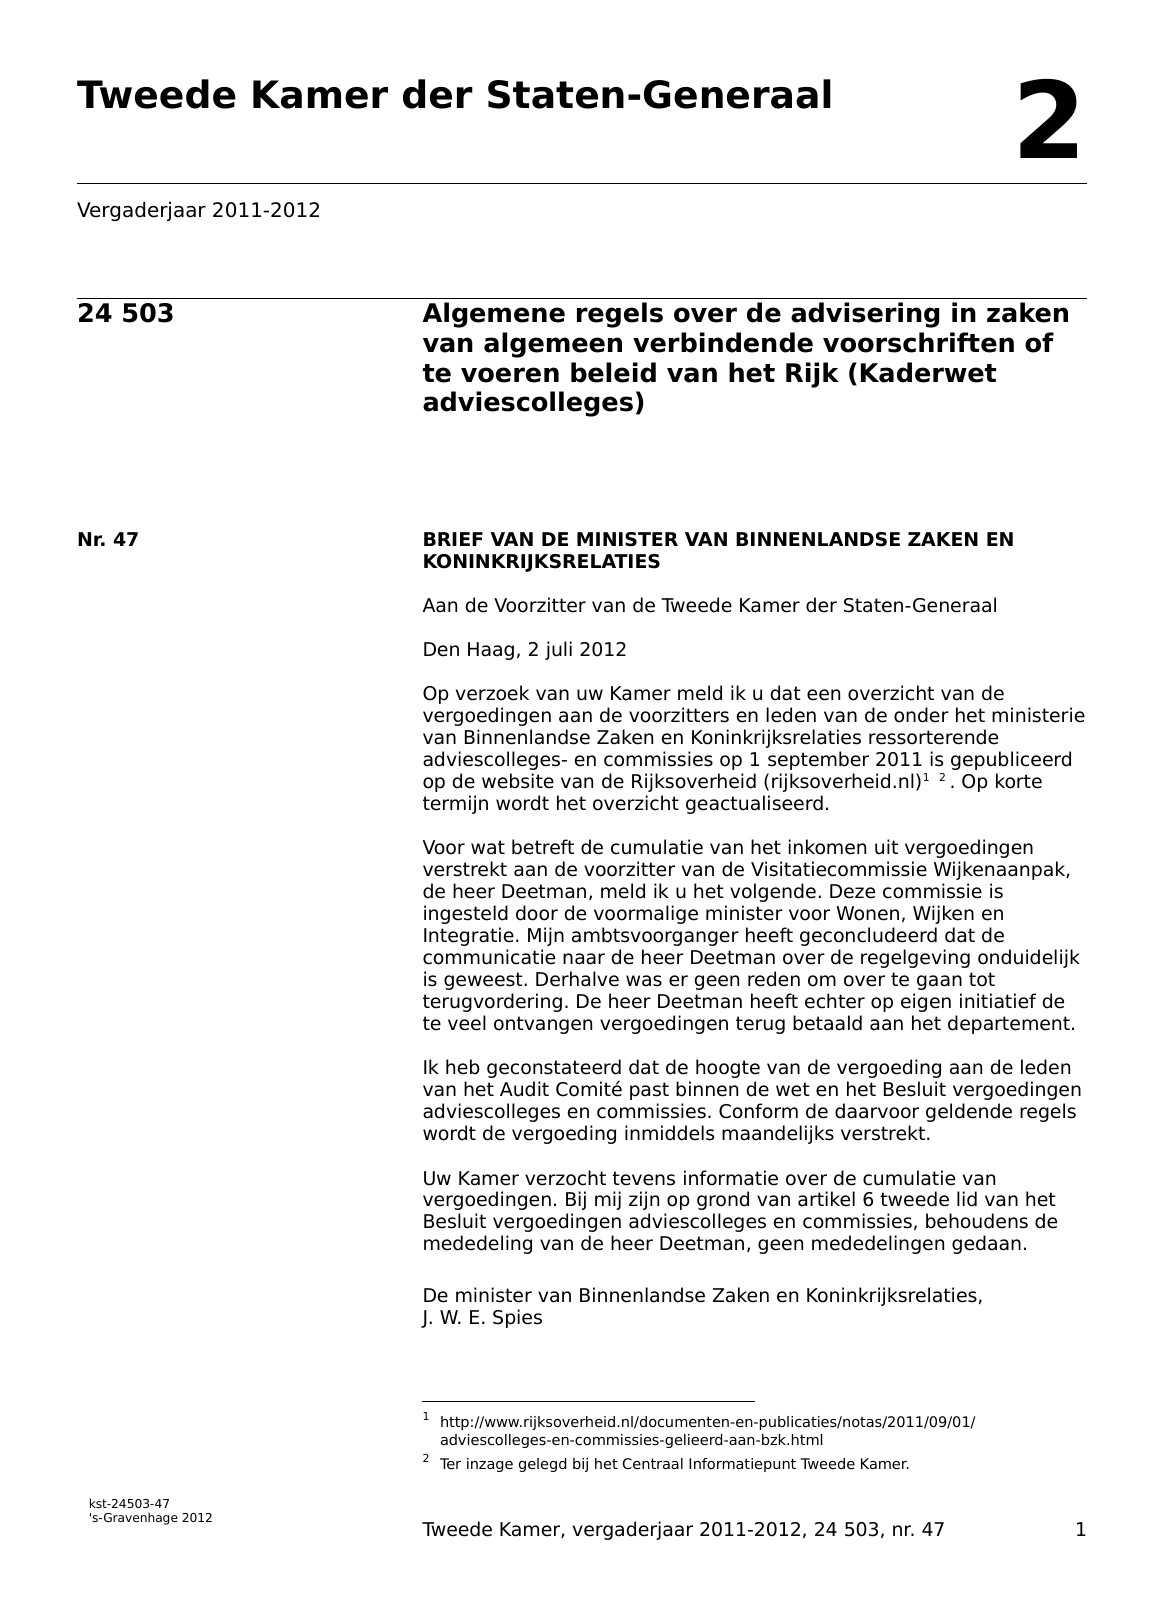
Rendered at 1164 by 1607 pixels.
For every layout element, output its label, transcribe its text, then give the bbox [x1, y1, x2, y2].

text Op verzoek van uw Kamer meld ik u dat een overzicht van de vergoedingen aan de voorzitters en leden van de onder het ministerie van Binnenlandse Zaken en Koninkrijksrelaties ressorterende adviescolleges- en commissies op 1 september 2011 is gepubliceerd op de website van de Rijksoverheid (rijksoverheid.nl) . Op korte termijn wordt het overzicht geactualiseerd. [422, 683, 1087, 815]
text Ter inzage gelegd bij het Centraal Informatiepunt Tweede Kamer. [422, 1452, 1087, 1474]
subtitle Nr. 47 BRIEF VAN DE MINISTER VAN BINNENLANDSE ZAKEN EN KONINKRIJKSRELATIES [77, 529, 1087, 573]
subtitle 24 503 Algemene regels over de advisering in zaken van algemeen verbindende voorschriften of te voeren beleid van het Rijk (Kaderwet adviescolleges) [77, 299, 1087, 418]
table_cell Vergaderjaar 2011-2012 [77, 184, 1087, 298]
text kst-24503-47 [88, 1497, 323, 1511]
text Den Haag, 2 juli 2012 [422, 639, 1087, 661]
text Aan de Voorzitter van de Tweede Kamer der Staten-Generaal [422, 595, 1087, 617]
text http://www.rijksoverheid.nl/documenten-en-publicaties/notas/2011/09/01/adviescolleges-en-commissies-gelieerd-aan-bzk.html [422, 1410, 1087, 1449]
table_header Tweede Kamer der Staten-Generaal [77, 59, 886, 183]
text Uw Kamer verzocht tevens informatie over de cumulatie van vergoedingen. Bij mij zijn op grond van artikel 6 tweede lid van het Besluit vergoedingen adviescolleges en commissies, behoudens de mededeling van de heer Deetman, geen mededelingen gedaan. [422, 1167, 1087, 1255]
text Ik heb geconstateerd dat de hoogte van de vergoeding aan de leden van het Audit Comité past binnen de wet en het Besluit vergoedingen adviescolleges en commissies. Conform de daarvoor geldende regels wordt de vergoeding inmiddels maandelijks verstrekt. [422, 1057, 1087, 1145]
table_header 2 [886, 59, 1087, 183]
text 's-Gravenhage 2012 [88, 1511, 323, 1525]
text Voor wat betreft de cumulatie van het inkomen uit vergoedingen verstrekt aan de voorzitter van de Visitatiecommissie Wijkenaanpak, de heer Deetman, meld ik u het volgende. Deze commissie is ingesteld door de voormalige minister voor Wonen, Wijken en Integratie. Mijn ambtsvoorganger heeft geconcludeerd dat de communicatie naar de heer Deetman over de regelgeving onduidelijk is geweest. Derhalve was er geen reden om over te gaan tot terugvordering. De heer Deetman heeft echter op eigen initiatief de te veel ontvangen vergoedingen terug betaald aan het departement. [422, 837, 1087, 1035]
text De minister van Binnenlandse Zaken en Koninkrijksrelaties, J. W. E. Spies [422, 1285, 1087, 1329]
